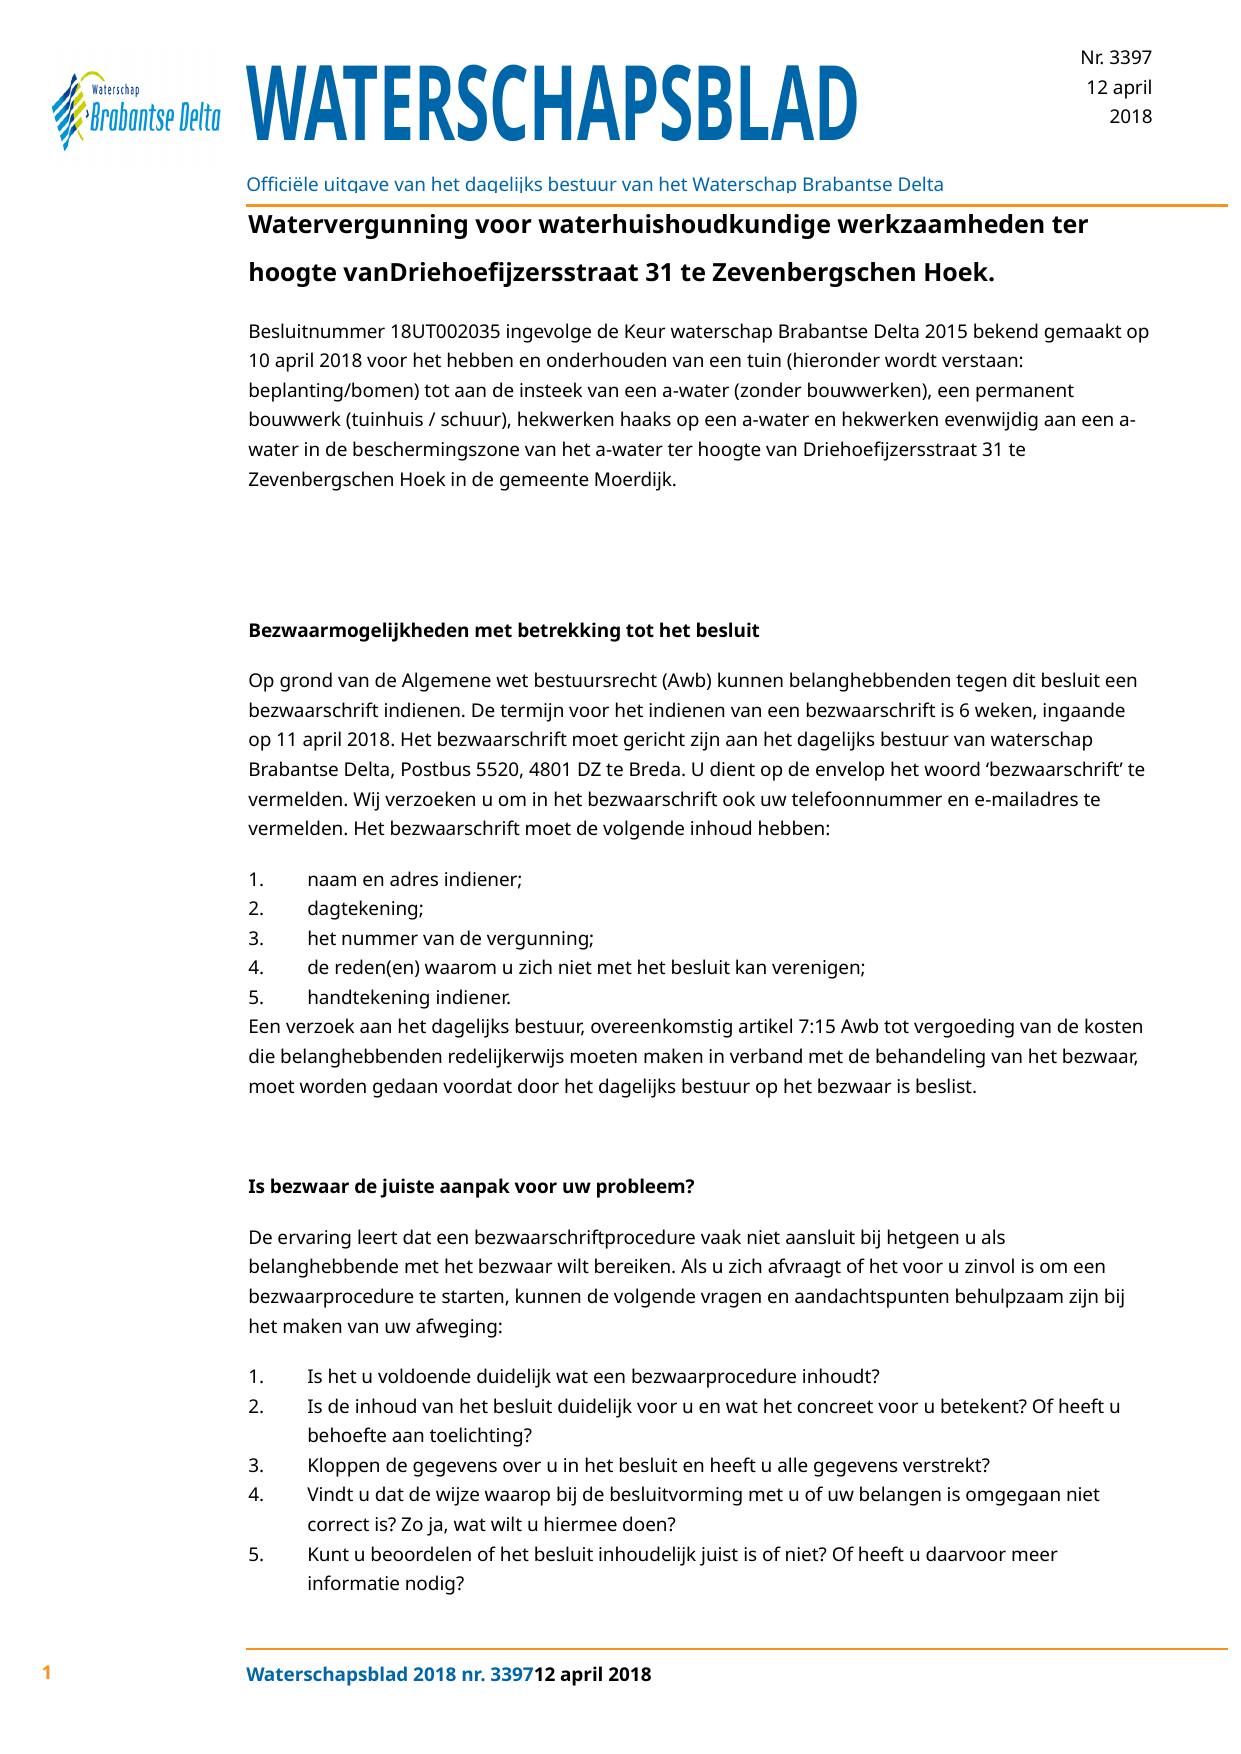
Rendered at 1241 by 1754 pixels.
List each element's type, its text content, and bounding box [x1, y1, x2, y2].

picture [41, 47, 231, 172]
list naam en adres indiener; [248, 866, 1152, 892]
list handtekening indiener. [248, 984, 1152, 1010]
text Watervergunning voor waterhuishoudkundige werkzaamheden ter hoogte vanDriehoefijzersstraat 31 te Zevenbergschen Hoek. [248, 207, 1152, 288]
list de reden(en) waarom u zich niet met het besluit kan verenigen; [248, 954, 1152, 980]
list Is het u voldoende duidelijk wat een bezwaarprocedure inhoudt? [248, 1363, 1152, 1389]
list het nummer van de vergunning; [248, 925, 1152, 951]
text Bezwaarmogelijkheden met betrekking tot het besluit [248, 617, 1152, 643]
list dagtekening; [248, 895, 1152, 921]
list Kloppen de gegevens over u in het besluit en heeft u alle gegevens verstrekt? [248, 1452, 1152, 1478]
list Kunt u beoordelen of het besluit inhoudelijk juist is of niet? Of heeft u daarvoor meer informatie nodig? [248, 1541, 1152, 1596]
list Vindt u dat de wijze waarop bij de besluitvorming met u of uw belangen is omgegaan niet correct is? Zo ja, wat wilt u hiermee doen? [248, 1482, 1152, 1537]
text Is bezwaar de juiste aanpak voor uw probleem? [248, 1174, 1152, 1199]
text Op grond van de Algemene wet bestuursrecht (Awb) kunnen belanghebbenden tegen dit besluit een bezwaarschrift indienen. De termijn voor het indienen van een bezwaarschrift is 6 weken, ingaande op 11 april 2018. Het bezwaarschrift moet gericht zijn aan het dagelijks bestuur van waterschap Brabantse Delta, Postbus 5520, 4801 DZ te Breda. U dient op de envelop het woord ‘bezwaarschrift’ te vermelden. Wij verzoeken u om in het bezwaarschrift ook uw telefoonnummer en e‑mailadres te vermelden. Het bezwaarschrift moet de volgende inhoud hebben: [248, 667, 1152, 841]
list Is de inhoud van het besluit duidelijk voor u en wat het concreet voor u betekent? Of heeft u behoefte aan toelichting? [248, 1393, 1152, 1448]
text Een verzoek aan het dagelijks bestuur, overeenkomstig artikel 7:15 Awb tot vergoeding van de kosten die belanghebbenden redelijkerwijs moeten maken in verband met de behandeling van het bezwaar, moet worden gedaan voordat door het dagelijks bestuur op het bezwaar is beslist. [248, 1014, 1152, 1099]
text De ervaring leert dat een bezwaarschriftprocedure vaak niet aansluit bij hetgeen u als belanghebbende met het bezwaar wilt bereiken. Als u zich afvraagt of het voor u zinvol is om een bezwaarprocedure te starten, kunnen de volgende vragen en aandachtspunten behulpzaam zijn bij het maken van uw afweging: [248, 1224, 1152, 1339]
text Besluitnummer 18UT002035 ingevolge de Keur waterschap Brabantse Delta 2015 bekend gemaakt op 10 april 2018 voor het hebben en onderhouden van een tuin (hieronder wordt verstaan: beplanting/bomen) tot aan de insteek van een a-water (zonder bouwwerken), een permanent bouwwerk (tuinhuis / schuur), hekwerken haaks op een a-water en hekwerken evenwijdig aan een a-water in de beschermingszone van het a-water ter hoogte van Driehoefijzersstraat 31 te Zevenbergschen Hoek in de gemeente Moerdijk. [248, 318, 1152, 492]
